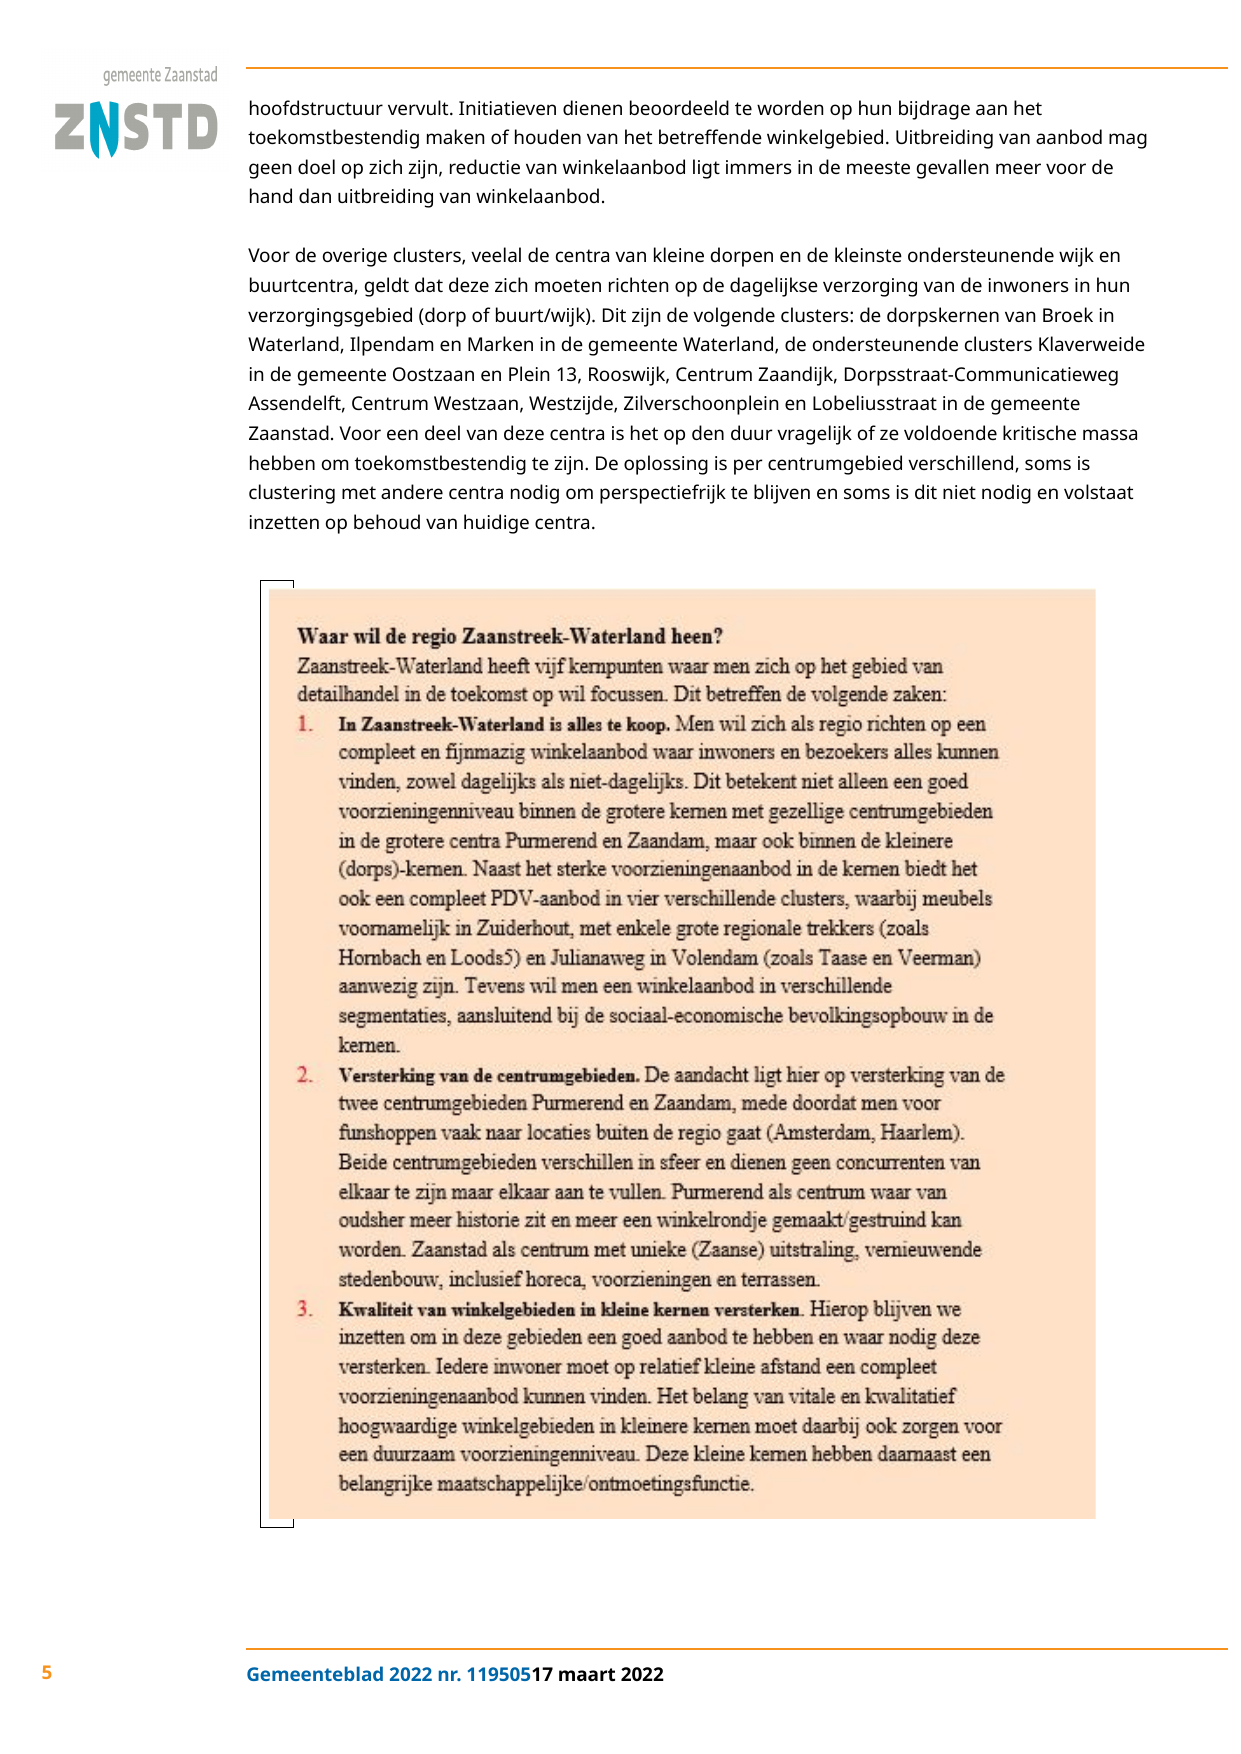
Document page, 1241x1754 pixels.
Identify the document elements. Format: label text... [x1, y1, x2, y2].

text hoofdstructuur vervult. Initiatieven dienen beoordeeld te worden op hun bijdrage aan het toekomstbestendig maken of houden van het betreffende winkelgebied. Uitbreiding van aanbod mag geen doel op zich zijn, reductie van winkelaanbod ligt immers in de meeste gevallen meer voor de hand dan uitbreiding van winkelaanbod. [248, 95, 1152, 209]
picture [41, 47, 231, 172]
text Voor de overige clusters, veelal de centra van kleine dorpen en de kleinste ondersteunende wijk en buurtcentra, geldt dat deze zich moeten richten op de dagelijkse verzorging van de inwoners in hun verzorgingsgebied (dorp of buurt/wijk). Dit zijn de volgende clusters: de dorpskernen van Broek in Waterland, Ilpendam en Marken in de gemeente Waterland, de ondersteunende clusters Klaverweide in de gemeente Oostzaan en Plein 13, Rooswijk, Centrum Zaandijk, Dorpsstraat-Communicatieweg Assendelft, Centrum Westzaan, Westzijde, Zilverschoonplein en Lobeliusstraat in de gemeente Zaanstad. Voor een deel van deze centra is het op den duur vragelijk of ze voldoende kritische massa hebben om toekomstbestendig te zijn. De oplossing is per centrumgebied verschillend, soms is clustering met andere centra nodig om perspectiefrijk te blijven en soms is dit niet nodig en volstaat inzetten op behoud van huidige centra. [248, 243, 1152, 535]
picture [268, 588, 1096, 1519]
